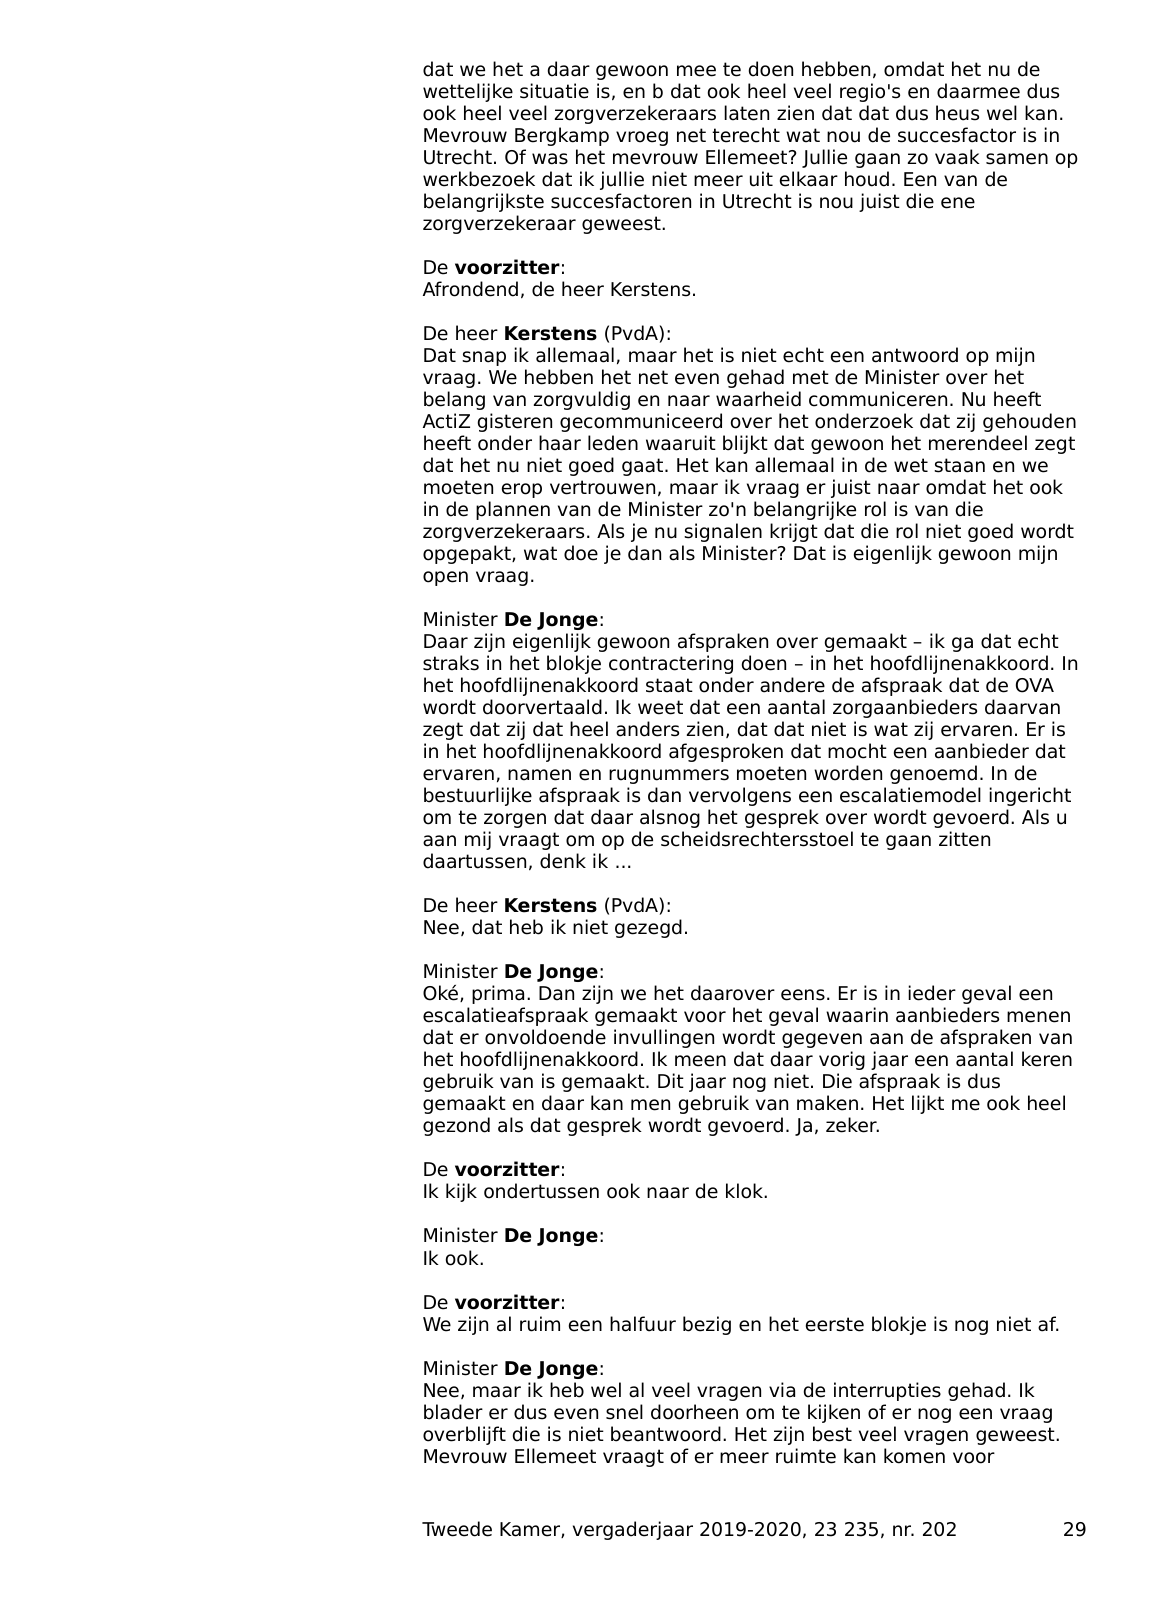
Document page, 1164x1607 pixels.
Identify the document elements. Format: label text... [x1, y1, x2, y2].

text De voorzitter: [422, 257, 1087, 279]
text Daar zijn eigenlijk gewoon afspraken over gemaakt – ik ga dat echt straks in het blokje contractering doen – in het hoofdlijnenakkoord. In het hoofdlijnenakkoord staat onder andere de afspraak dat de OVA wordt doorvertaald. Ik weet dat een aantal zorgaanbieders daarvan zegt dat zij dat heel anders zien, dat dat niet is wat zij ervaren. Er is in het hoofdlijnenakkoord afgesproken dat mocht een aanbieder dat ervaren, namen en rugnummers moeten worden genoemd. In de bestuurlijke afspraak is dan vervolgens een escalatiemodel ingericht om te zorgen dat daar alsnog het gesprek over wordt gevoerd. Als u aan mij vraagt om op de scheidsrechtersstoel te gaan zitten daartussen, denk ik ... [422, 631, 1087, 873]
text De heer Kerstens (PvdA): [422, 323, 1087, 345]
text Ik kijk ondertussen ook naar de klok. [422, 1181, 1087, 1203]
text Afrondend, de heer Kerstens. [422, 279, 1087, 301]
text Minister De Jonge: [422, 1225, 1087, 1247]
text Dat snap ik allemaal, maar het is niet echt een antwoord op mijn vraag. We hebben het net even gehad met de Minister over het belang van zorgvuldig en naar waarheid communiceren. Nu heeft ActiZ gisteren gecommuniceerd over het onderzoek dat zij gehouden heeft onder haar leden waaruit blijkt dat gewoon het merendeel zegt dat het nu niet goed gaat. Het kan allemaal in de wet staan en we moeten erop vertrouwen, maar ik vraag er juist naar omdat het ook in de plannen van de Minister zo'n belangrijke rol is van die zorgverzekeraars. Als je nu signalen krijgt dat die rol niet goed wordt opgepakt, wat doe je dan als Minister? Dat is eigenlijk gewoon mijn open vraag. [422, 345, 1087, 587]
text Ik ook. [422, 1247, 1087, 1269]
text De voorzitter: [422, 1159, 1087, 1181]
text Minister De Jonge: [422, 1358, 1087, 1380]
text dat we het a daar gewoon mee te doen hebben, omdat het nu de wettelijke situatie is, en b dat ook heel veel regio's en daarmee dus ook heel veel zorgverzekeraars laten zien dat dat dus heus wel kan. Mevrouw Bergkamp vroeg net terecht wat nou de succesfactor is in Utrecht. Of was het mevrouw Ellemeet? Jullie gaan zo vaak samen op werkbezoek dat ik jullie niet meer uit elkaar houd. Een van de belangrijkste succesfactoren in Utrecht is nou juist die ene zorgverzekeraar geweest. [422, 59, 1087, 235]
text Minister De Jonge: [422, 609, 1087, 631]
text Nee, maar ik heb wel al veel vragen via de interrupties gehad. Ik blader er dus even snel doorheen om te kijken of er nog een vraag overblijft die is niet beantwoord. Het zijn best veel vragen geweest. Mevrouw Ellemeet vraagt of er meer ruimte kan komen voor [422, 1380, 1087, 1468]
text We zijn al ruim een halfuur bezig en het eerste blokje is nog niet af. [422, 1313, 1087, 1336]
text Nee, dat heb ik niet gezegd. [422, 917, 1087, 939]
text De heer Kerstens (PvdA): [422, 895, 1087, 917]
text Minister De Jonge: [422, 961, 1087, 983]
text De voorzitter: [422, 1292, 1087, 1313]
text Oké, prima. Dan zijn we het daarover eens. Er is in ieder geval een escalatieafspraak gemaakt voor het geval waarin aanbieders menen dat er onvoldoende invullingen wordt gegeven aan de afspraken van het hoofdlijnenakkoord. Ik meen dat daar vorig jaar een aantal keren gebruik van is gemaakt. Dit jaar nog niet. Die afspraak is dus gemaakt en daar kan men gebruik van maken. Het lijkt me ook heel gezond als dat gesprek wordt gevoerd. Ja, zeker. [422, 983, 1087, 1137]
